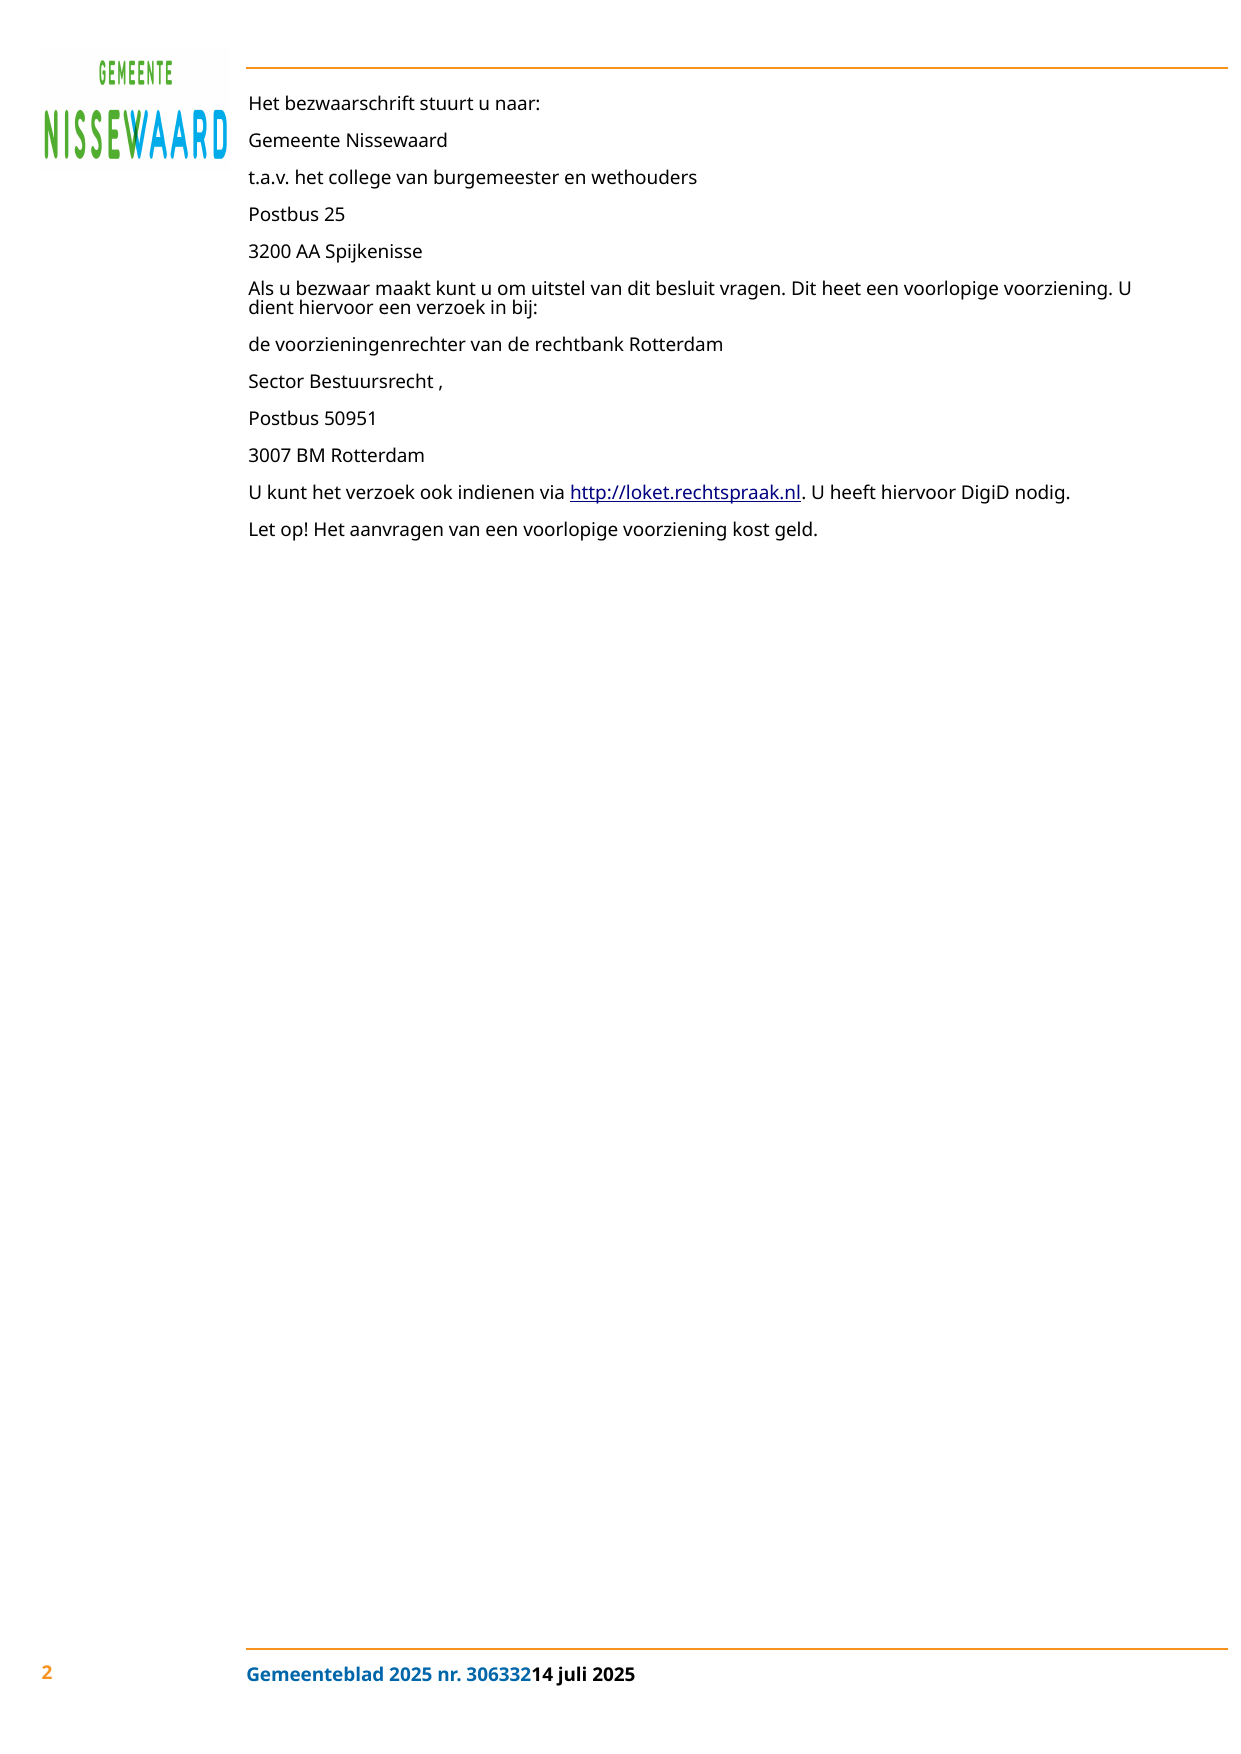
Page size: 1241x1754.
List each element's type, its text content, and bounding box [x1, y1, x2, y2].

text Postbus 50951 [248, 410, 1152, 429]
text Sector Bestuursrecht , [248, 373, 1152, 392]
text Het bezwaarschrift stuurt u naar: [248, 95, 1152, 114]
picture [41, 47, 231, 172]
text 3200 AA Spijkenisse [248, 243, 1152, 262]
text t.a.v. het college van burgemeester en wethouders [248, 169, 1152, 188]
text Postbus 25 [248, 206, 1152, 225]
text Gemeente Nissewaard [248, 132, 1152, 151]
text Als u bezwaar maakt kunt u om uitstel van dit besluit vragen. Dit heet een voorlopige voorziening. U dient hiervoor een verzoek in bij: [248, 280, 1152, 318]
text 3007 BM Rotterdam [248, 447, 1152, 466]
text Let op! Het aanvragen van een voorlopige voorziening kost geld. [248, 521, 1152, 540]
text U kunt het verzoek ook indienen via http://loket.rechtspraak.nl. U heeft hiervoor DigiD nodig. [248, 484, 1152, 503]
text de voorzieningenrechter van de rechtbank Rotterdam [248, 336, 1152, 355]
